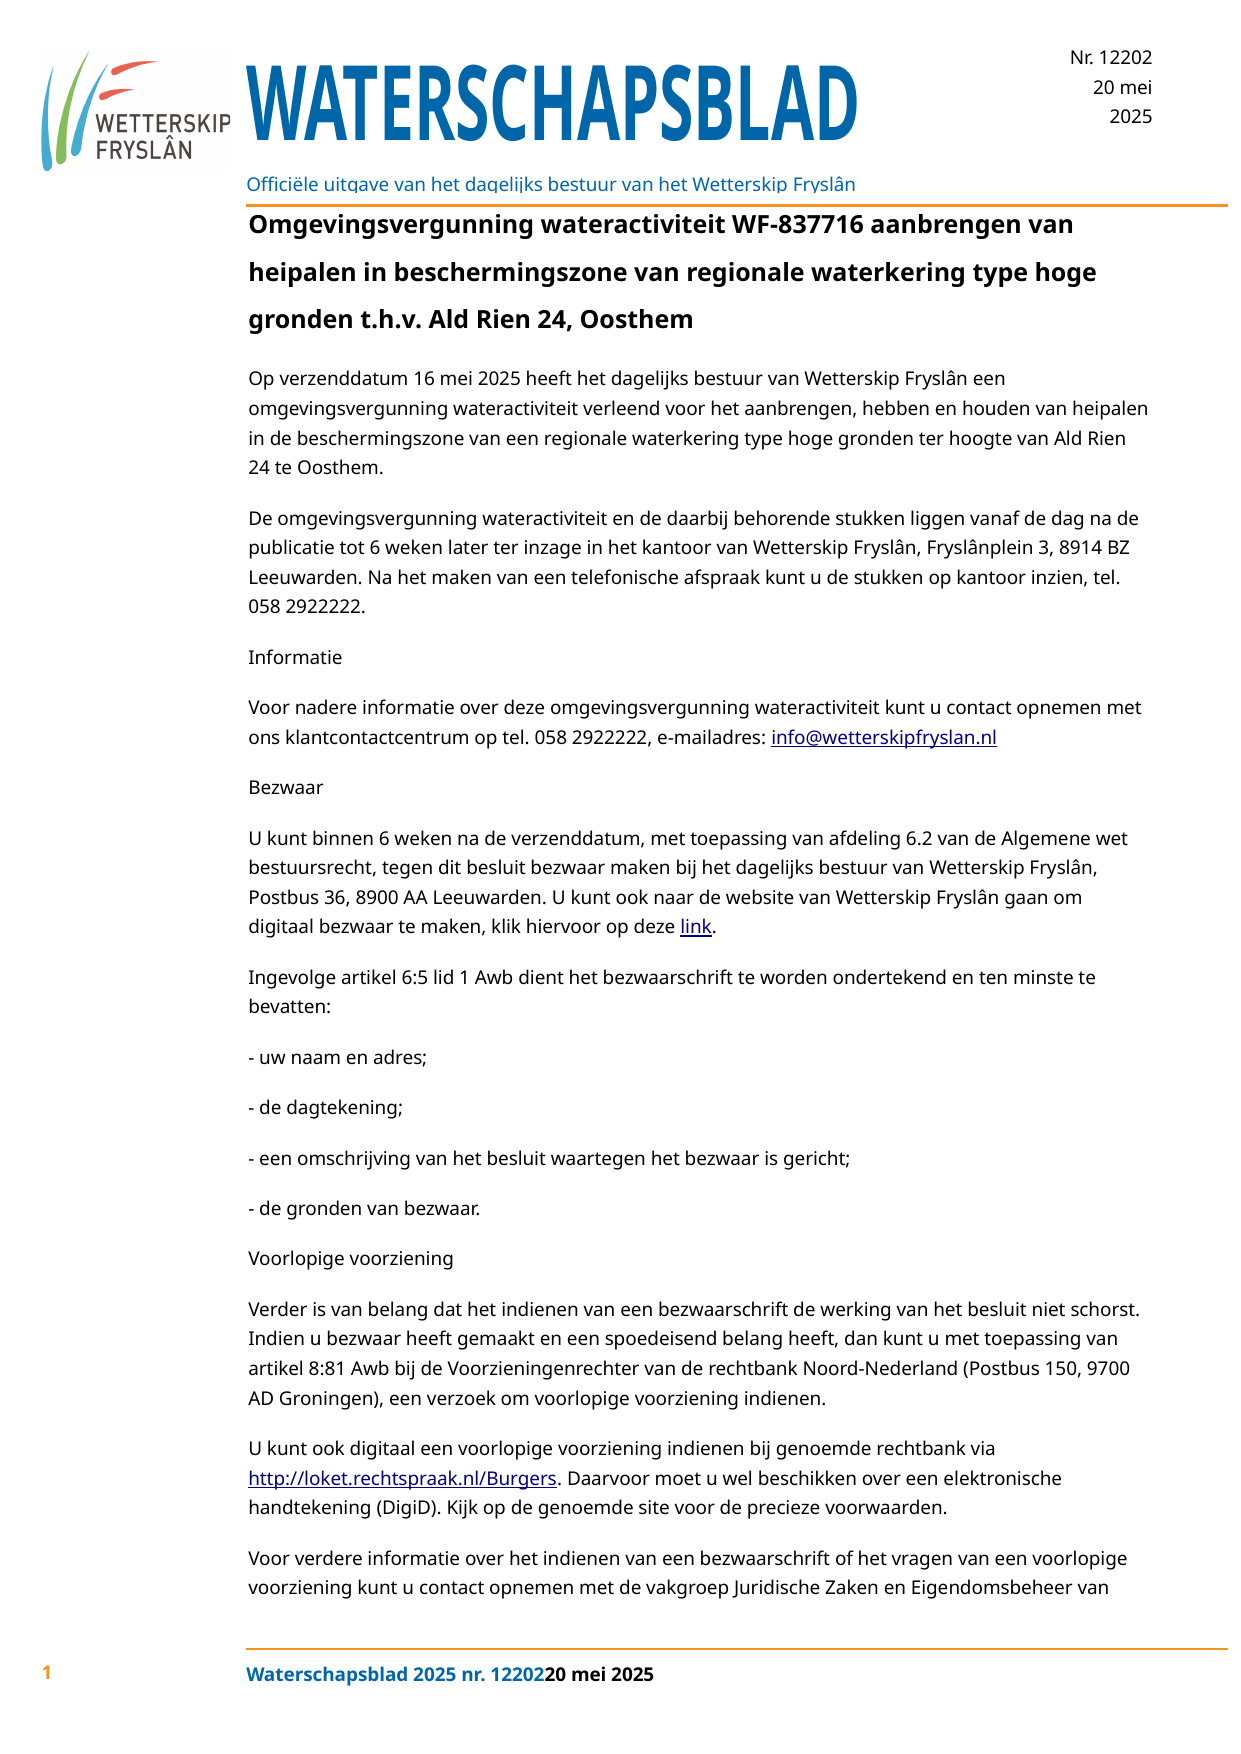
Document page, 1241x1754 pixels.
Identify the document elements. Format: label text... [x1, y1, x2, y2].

picture [41, 47, 231, 172]
text Op verzenddatum 16 mei 2025 heeft het dagelijks bestuur van Wetterskip Fryslân een omgevingsvergunning wateractiviteit verleend voor het aanbrengen, hebben en houden van heipalen in de beschermingszone van een regionale waterkering type hoge gronden ter hoogte van Ald Rien 24 te Oosthem. [248, 366, 1152, 480]
text Voor verdere informatie over het indienen van een bezwaarschrift of het vragen van een voorlopige voorziening kunt u contact opnemen met de vakgroep Juridische Zaken en Eigendomsbeheer van [248, 1545, 1152, 1600]
text - de gronden van bezwaar. [248, 1195, 1152, 1221]
text Informatie [248, 644, 1152, 669]
text Voor nadere informatie over deze omgevingsvergunning wateractiviteit kunt u contact opnemen met ons klantcontactcentrum op tel. 058 2922222, e-mailadres: info@wetterskipfryslan.nl [248, 694, 1152, 749]
text - uw naam en adres; [248, 1044, 1152, 1069]
text Omgevingsvergunning wateractiviteit WF-837716 aanbrengen van heipalen in beschermingszone van regionale waterkering type hoge gronden t.h.v. Ald Rien 24, Oosthem [248, 207, 1152, 336]
text - een omschrijving van het besluit waartegen het bezwaar is gericht; [248, 1145, 1152, 1170]
text - de dagtekening; [248, 1094, 1152, 1120]
text De omgevingsvergunning wateractiviteit en de daarbij behorende stukken liggen vanaf de dag na de publicatie tot 6 weken later ter inzage in het kantoor van Wetterskip Fryslân, Fryslânplein 3, 8914 BZ Leeuwarden. Na het maken van een telefonische afspraak kunt u de stukken op kantoor inzien, tel. 058 2922222. [248, 505, 1152, 619]
text Ingevolge artikel 6:5 lid 1 Awb dient het bezwaarschrift te worden ondertekend en ten minste te bevatten: [248, 964, 1152, 1019]
text Verder is van belang dat het indienen van een bezwaarschrift de werking van het besluit niet schorst. Indien u bezwaar heeft gemaakt en een spoedeisend belang heeft, dan kunt u met toepassing van artikel 8:81 Awb bij de Voorzieningenrechter van de rechtbank Noord-Nederland (Postbus 150, 9700 AD Groningen), een verzoek om voorlopige voorziening indienen. [248, 1296, 1152, 1410]
text U kunt binnen 6 weken na de verzenddatum, met toepassing van afdeling 6.2 van de Algemene wet bestuursrecht, tegen dit besluit bezwaar maken bij het dagelijks bestuur van Wetterskip Fryslân, Postbus 36, 8900 AA Leeuwarden. U kunt ook naar de website van Wetterskip Fryslân gaan om digitaal bezwaar te maken, klik hiervoor op deze link. [248, 825, 1152, 939]
text U kunt ook digitaal een voorlopige voorziening indienen bij genoemde rechtbank via http://loket.rechtspraak.nl/Burgers. Daarvoor moet u wel beschikken over een elektronische handtekening (DigiD). Kijk op de genoemde site voor de precieze voorwaarden. [248, 1435, 1152, 1520]
text Voorlopige voorziening [248, 1246, 1152, 1271]
text Bezwaar [248, 774, 1152, 800]
